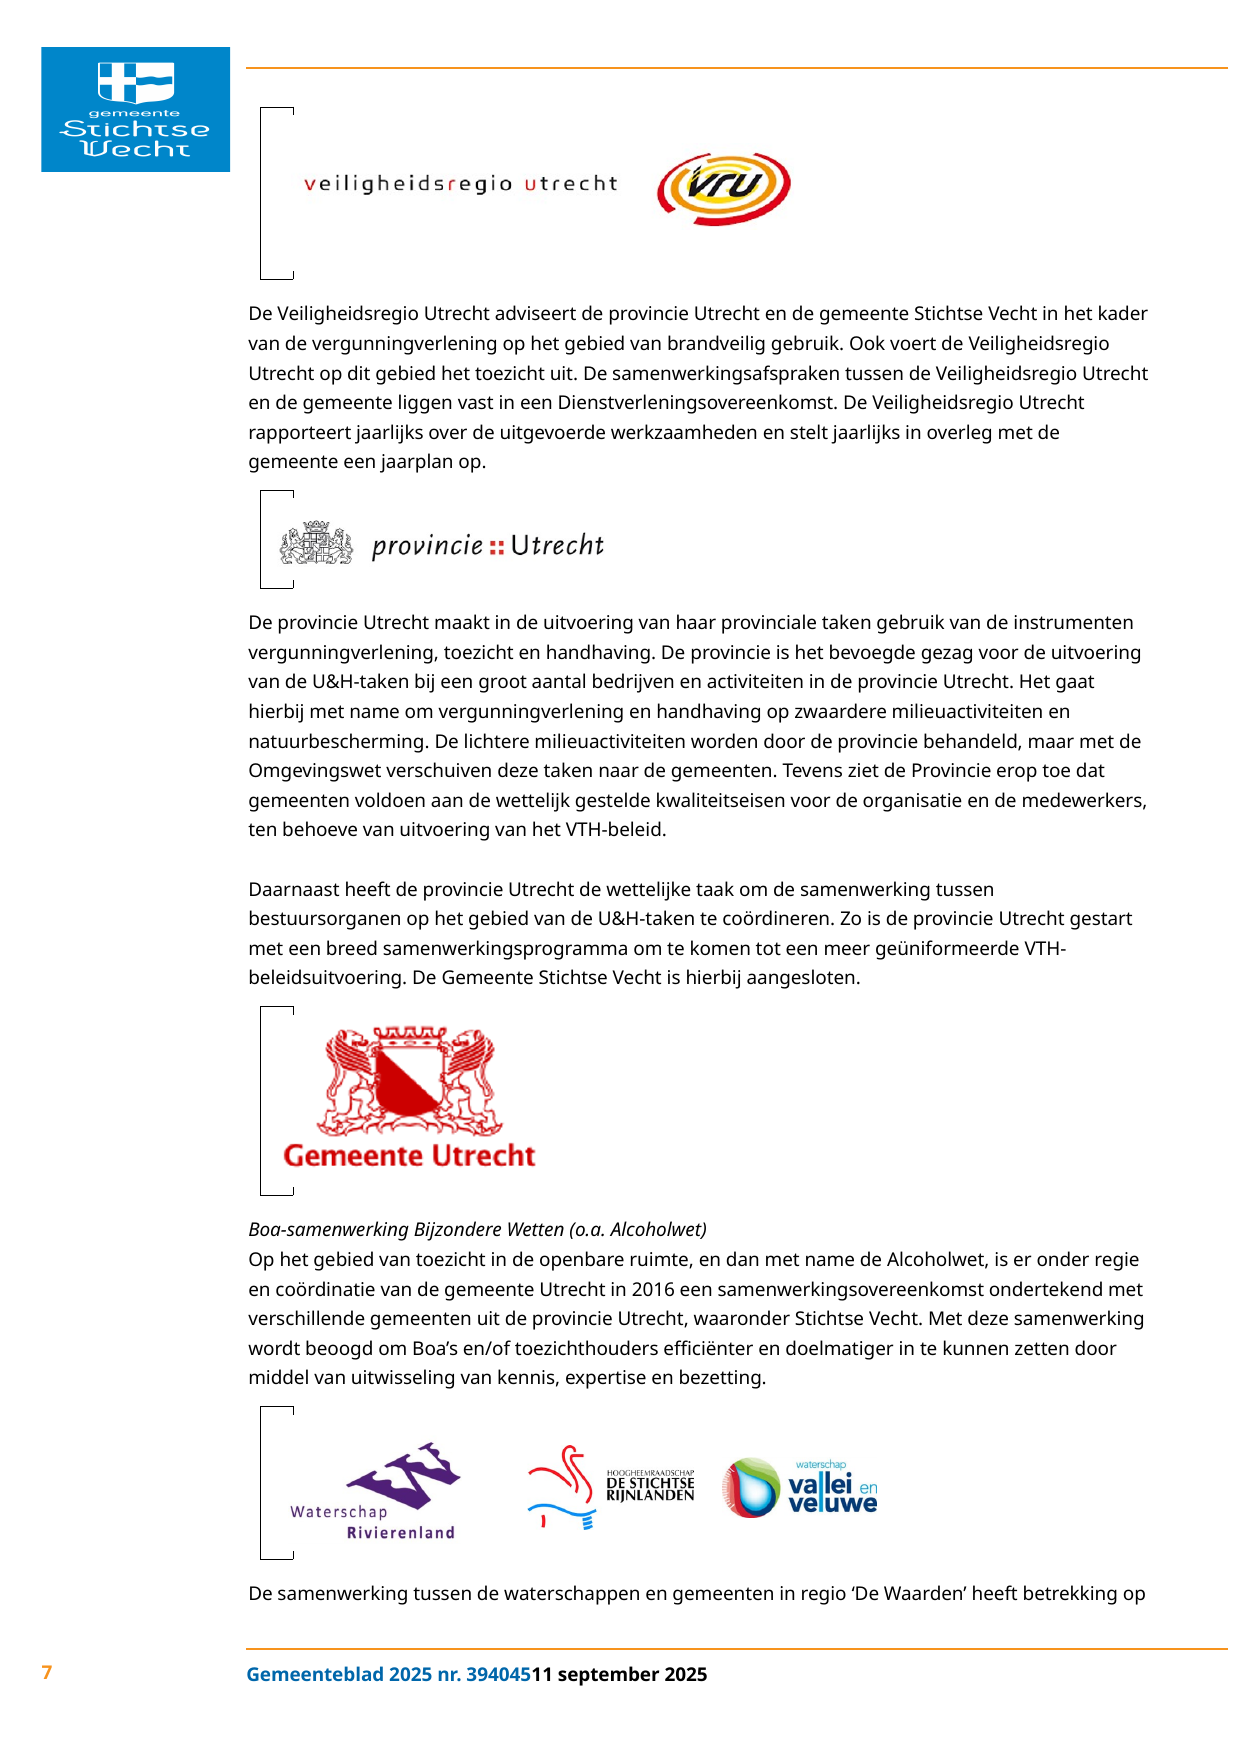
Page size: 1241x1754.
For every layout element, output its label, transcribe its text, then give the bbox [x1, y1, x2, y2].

picture [268, 115, 795, 271]
text De samenwerking tussen de waterschappen en gemeenten in regio ‘De Waarden’ heeft betrekking op [248, 1580, 1152, 1606]
picture [268, 1015, 559, 1187]
picture [137, 63, 174, 103]
text Daarnaast heeft de provincie Utrecht de wettelijke taak om de samenwerking tussen bestuursorganen op het gebied van de U&H-taken te coördineren. Zo is de provincie Utrecht gestart met een breed samenwerkingsprogramma om te komen tot een meer geüniformeerde VTH-beleidsuitvoering. De Gemeente Stichtse Vecht is hierbij aangesloten. [248, 876, 1152, 990]
text Boa-samenwerking Bijzondere Wetten (o.a. Alcoholwet) [248, 1217, 1152, 1242]
picture [268, 498, 618, 580]
text Op het gebied van toezicht in de openbare ruimte, en dan met name de Alcoholwet, is er onder regie en coördinatie van de gemeente Utrecht in 2016 een samenwerkingsovereenkomst ondertekend met verschillende gemeenten uit de provincie Utrecht, waaronder Stichtse Vecht. Met deze samenwerking wordt beoogd om Boa’s en/of toezichthouders efficiënter en doelmatiger in te kunnen zetten door middel van uitwisseling van kennis, expertise en bezetting. [248, 1246, 1152, 1390]
text De Veiligheidsregio Utrecht adviseert de provincie Utrecht en de gemeente Stichtse Vecht in het kader van de vergunningverlening op het gebied van brandveilig gebruik. Ook voert de Veiligheidsregio Utrecht op dit gebied het toezicht uit. De samenwerkingsafspraken tussen de Veiligheidsregio Utrecht en de gemeente liggen vast in een Dienstverleningsovereenkomst. De Veiligheidsregio Utrecht rapporteert jaarlijks over de uitgevoerde werkzaamheden en stelt jaarlijks in overleg met de gemeente een jaarplan op. [248, 301, 1152, 474]
text De provincie Utrecht maakt in de uitvoering van haar provinciale taken gebruik van de instrumenten vergunningverlening, toezicht en handhaving. De provincie is het bevoegde gezag voor de uitvoering van de U&H-taken bij een groot aantal bedrijven en activiteiten in de provincie Utrecht. Het gaat hierbij met name om vergunningverlening en handhaving op zwaardere milieuactiviteiten en natuurbescherming. De lichtere milieuactiviteiten worden door de provincie behandeld, maar met de Omgevingswet verschuiven deze taken naar de gemeenten. Tevens ziet de Provincie erop toe dat gemeenten voldoen aan de wettelijk gestelde kwaliteitseisen voor de organisatie en de medewerkers, ten behoeve van uitvoering van het VTH-beleid. [248, 609, 1152, 842]
picture [268, 1415, 913, 1551]
picture [99, 63, 135, 101]
